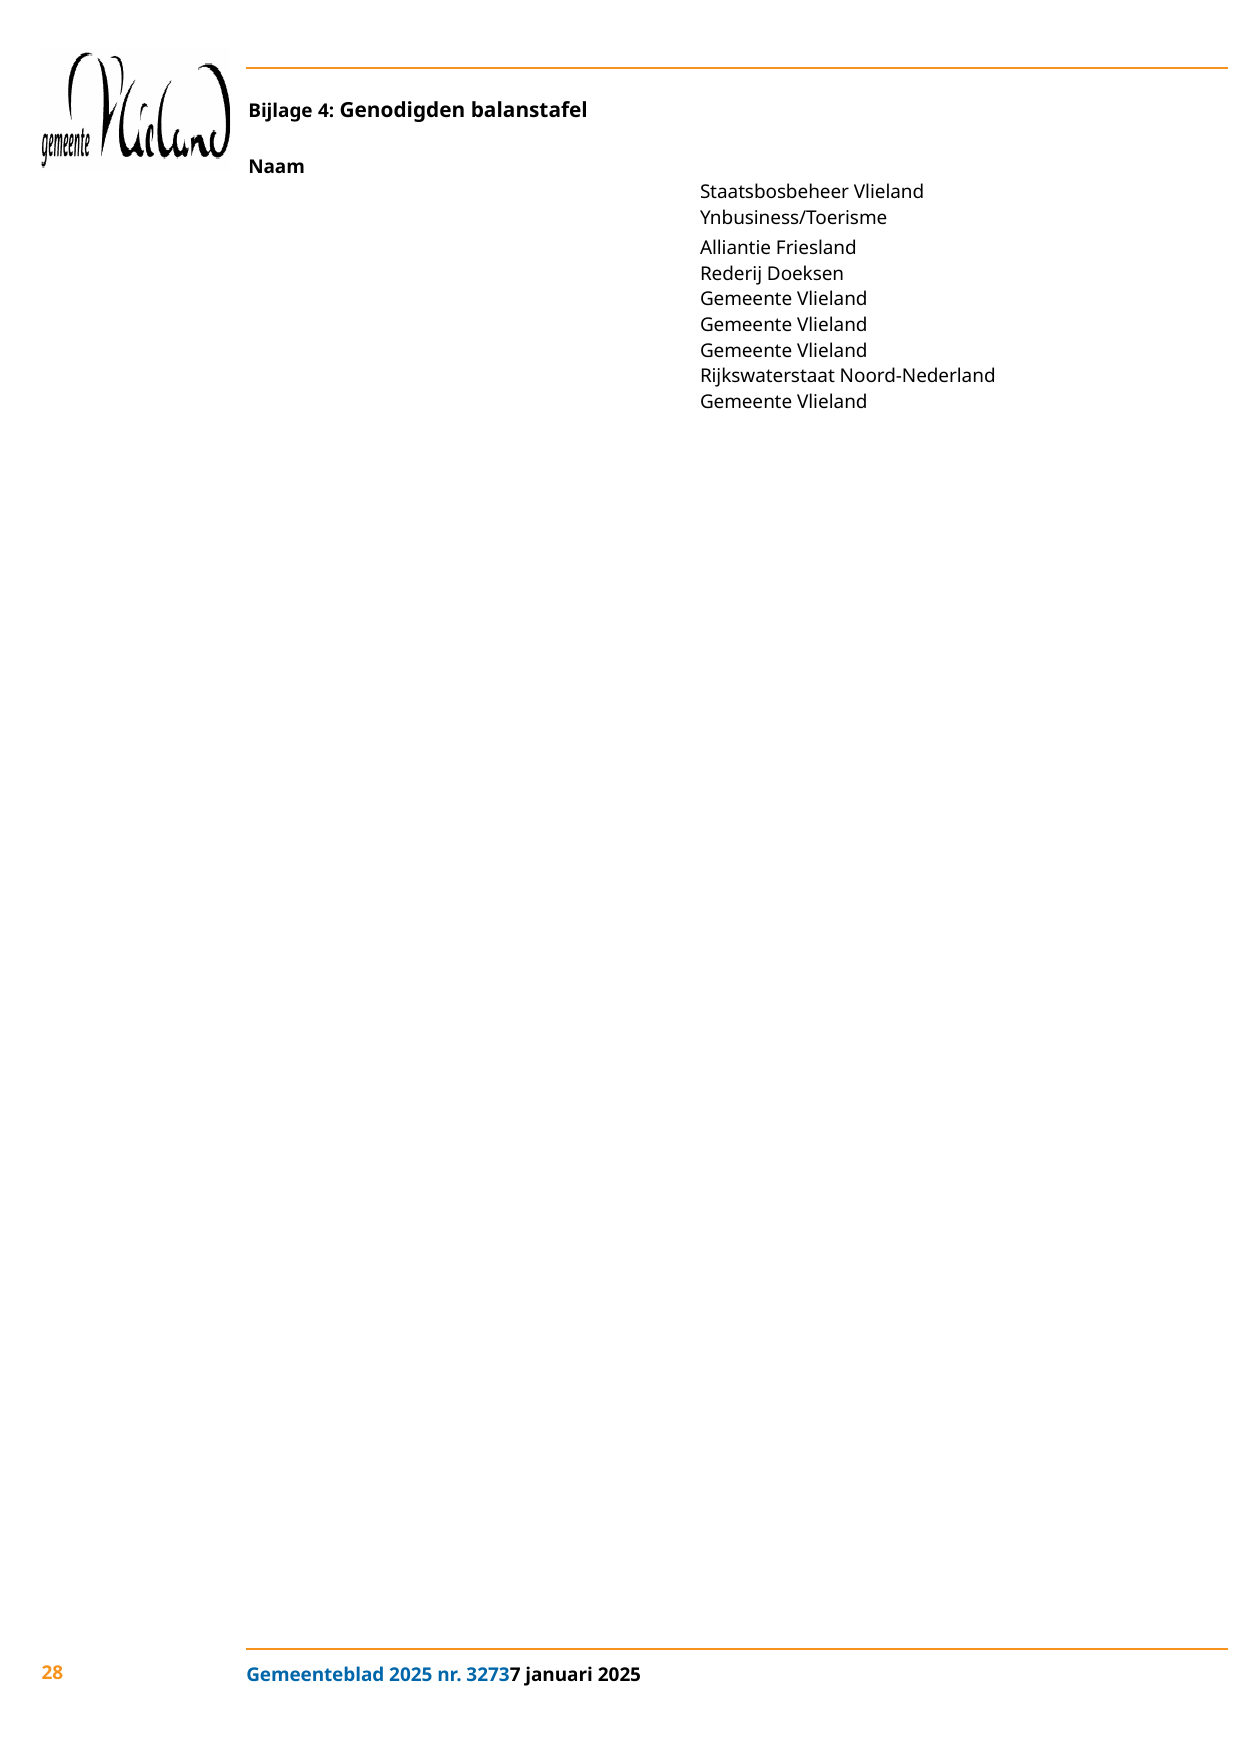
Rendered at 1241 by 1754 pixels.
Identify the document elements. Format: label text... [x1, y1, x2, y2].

table_cell Rijkswaterstaat Noord-Nederland [700, 363, 1152, 388]
table_header [700, 153, 1152, 179]
picture [41, 47, 231, 172]
table_cell [248, 179, 700, 204]
table_cell [248, 286, 700, 311]
table_cell [248, 337, 700, 363]
table_cell Gemeente Vlieland [700, 337, 1152, 363]
table_cell [248, 260, 700, 286]
table_cell Ynbusiness/Toerisme Alliantie Friesland [700, 205, 1152, 260]
table_cell [248, 205, 700, 260]
table_cell [248, 389, 700, 414]
table_cell [248, 363, 700, 388]
table_cell Gemeente Vlieland [700, 286, 1152, 311]
table_cell [248, 311, 700, 337]
table_cell Gemeente Vlieland [700, 389, 1152, 414]
table_cell Gemeente Vlieland [700, 311, 1152, 337]
table_cell Staatsbosbeheer Vlieland [700, 179, 1152, 204]
table_header Naam [248, 153, 700, 179]
text Bijlage 4: Genodigden balanstafel [248, 95, 1152, 123]
table_cell Rederij Doeksen [700, 260, 1152, 286]
